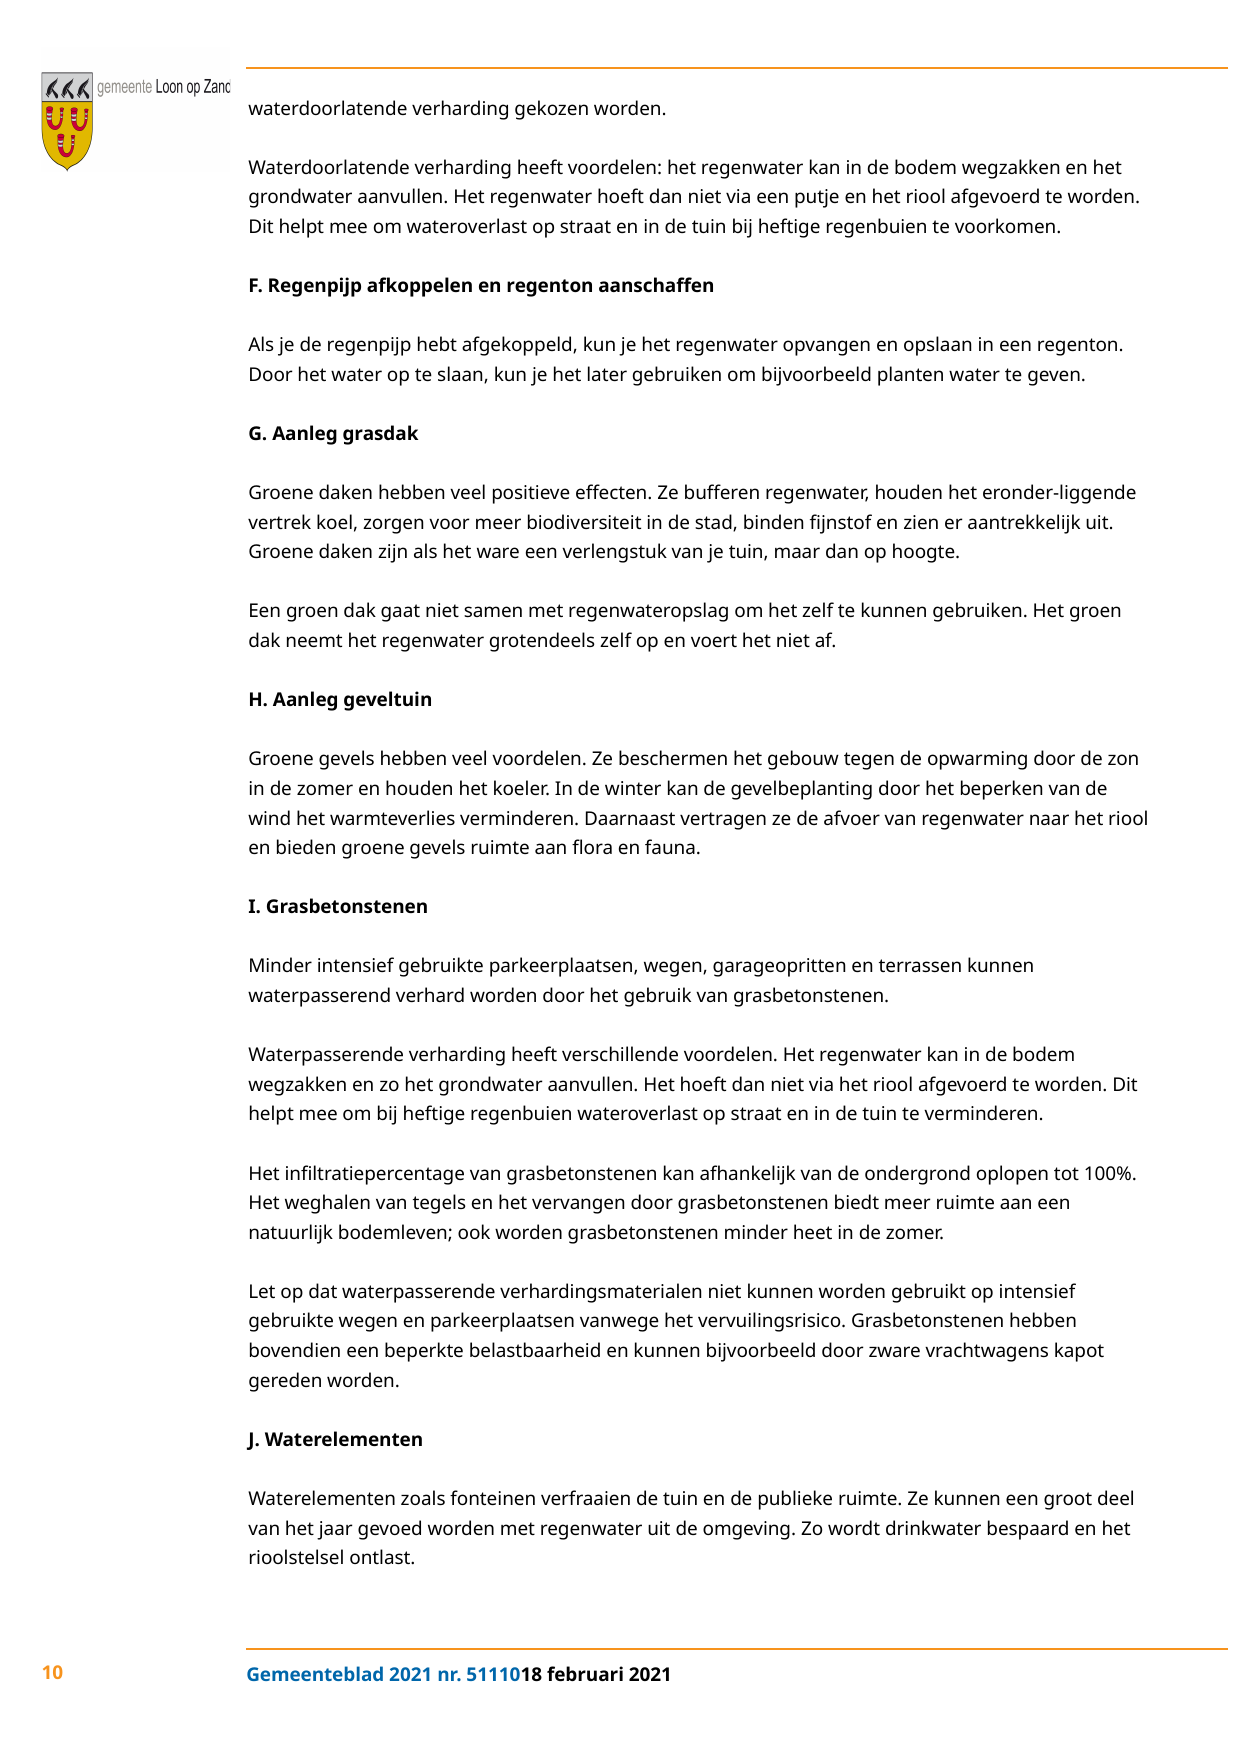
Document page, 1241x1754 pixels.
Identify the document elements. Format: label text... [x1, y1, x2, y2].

text waterdoorlatende verharding gekozen worden. [248, 95, 1152, 121]
text Waterpasserende verharding heeft verschillende voordelen. Het regenwater kan in de bodem wegzakken en zo het grondwater aanvullen. Het hoeft dan niet via het riool afgevoerd te worden. Dit helpt mee om bij heftige regenbuien wateroverlast op straat en in de tuin te verminderen. [248, 1041, 1152, 1126]
text F. Regenpijp afkoppelen en regenton aanschaffen [248, 272, 1152, 298]
text Groene daken hebben veel positieve effecten. Ze bufferen regenwater, houden het eronder-liggende vertrek koel, zorgen voor meer biodiversiteit in de stad, binden fijnstof en zien er aantrekkelijk uit. Groene daken zijn als het ware een verlengstuk van je tuin, maar dan op hoogte. [248, 479, 1152, 564]
text I. Grasbetonstenen [248, 893, 1152, 919]
text Een groen dak gaat niet samen met regenwateropslag om het zelf te kunnen gebruiken. Het groen dak neemt het regenwater grotendeels zelf op en voert het niet af. [248, 598, 1152, 653]
text Waterdoorlatende verharding heeft voordelen: het regenwater kan in de bodem wegzakken en het grondwater aanvullen. Het regenwater hoeft dan niet via een putje en het riool afgevoerd te worden. Dit helpt mee om wateroverlast op straat en in de tuin bij heftige regenbuien te voorkomen. [248, 154, 1152, 239]
text G. Aanleg grasdak [248, 420, 1152, 446]
text Het infiltratiepercentage van grasbetonstenen kan afhankelijk van de ondergrond oplopen tot 100%. Het weghalen van tegels en het vervangen door grasbetonstenen biedt meer ruimte aan een natuurlijk bodemleven; ook worden grasbetonstenen minder heet in de zomer. [248, 1160, 1152, 1245]
text J. Waterelementen [248, 1426, 1152, 1452]
text Groene gevels hebben veel voordelen. Ze beschermen het gebouw tegen de opwarming door de zon in de zomer en houden het koeler. In de winter kan de gevelbeplanting door het beperken van de wind het warmteverlies verminderen. Daarnaast vertragen ze de afvoer van regenwater naar het riool en bieden groene gevels ruimte aan flora en fauna. [248, 746, 1152, 860]
text Waterelementen zoals fonteinen verfraaien de tuin en de publieke ruimte. Ze kunnen een groot deel van het jaar gevoed worden met regenwater uit de omgeving. Zo wordt drinkwater bespaard en het rioolstelsel ontlast. [248, 1485, 1152, 1570]
picture [41, 47, 231, 172]
text Minder intensief gebruikte parkeerplaatsen, wegen, garageopritten en terrassen kunnen waterpasserend verhard worden door het gebruik van grasbetonstenen. [248, 953, 1152, 1008]
text Als je de regenpijp hebt afgekoppeld, kun je het regenwater opvangen en opslaan in een regenton. Door het water op te slaan, kun je het later gebruiken om bijvoorbeeld planten water te geven. [248, 331, 1152, 387]
text Let op dat waterpasserende verhardingsmaterialen niet kunnen worden gebruikt op intensief gebruikte wegen en parkeerplaatsen vanwege het vervuilingsrisico. Grasbetonstenen hebben bovendien een beperkte belastbaarheid en kunnen bijvoorbeeld door zware vrachtwagens kapot gereden worden. [248, 1278, 1152, 1393]
text H. Aanleg geveltuin [248, 686, 1152, 712]
